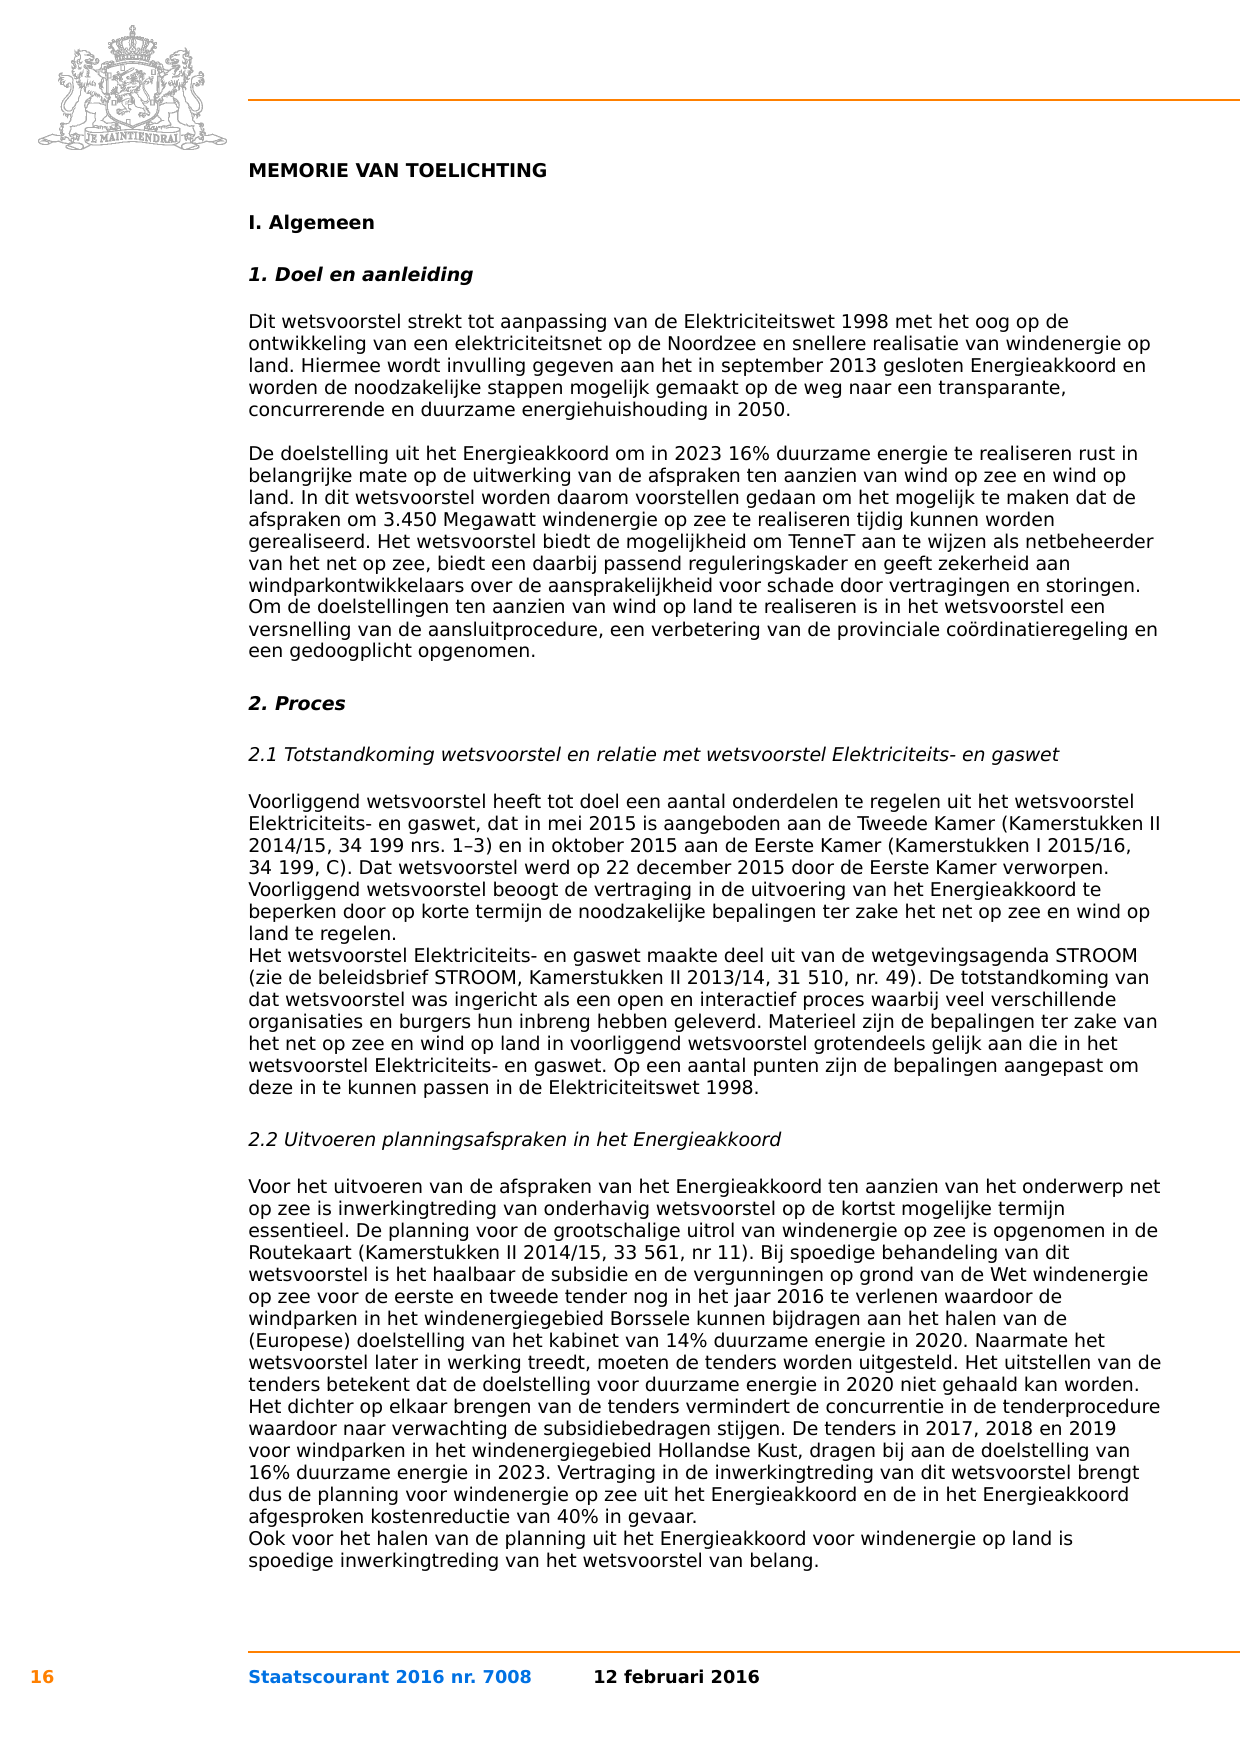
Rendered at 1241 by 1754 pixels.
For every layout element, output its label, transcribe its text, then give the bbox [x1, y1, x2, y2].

subtitle I. Algemeen [248, 212, 1163, 234]
text Voorliggend wetsvoorstel heeft tot doel een aantal onderdelen te regelen uit het wetsvoorstel Elektriciteits- en gaswet, dat in mei 2015 is aangeboden aan de Tweede Kamer (Kamerstukken II 2014/15, 34 199 nrs. 1–3) en in oktober 2015 aan de Eerste Kamer (Kamerstukken I 2015/16, 34 199, C). Dat wetsvoorstel werd op 22 december 2015 door de Eerste Kamer verworpen. Voorliggend wetsvoorstel beoogt de vertraging in de uitvoering van het Energieakkoord te beperken door op korte termijn de noodzakelijke bepalingen ter zake het net op zee en wind op land te regelen. [248, 791, 1163, 945]
text Voor het uitvoeren van de afspraken van het Energieakkoord ten aanzien van het onderwerp net op zee is inwerkingtreding van onderhavig wetsvoorstel op de kortst mogelijke termijn essentieel. De planning voor de grootschalige uitrol van windenergie op zee is opgenomen in de Routekaart (Kamerstukken II 2014/15, 33 561, nr 11). Bij spoedige behandeling van dit wetsvoorstel is het haalbaar de subsidie en de vergunningen op grond van de Wet windenergie op zee voor de eerste en tweede tender nog in het jaar 2016 te verlenen waardoor de windparken in het windenergiegebied Borssele kunnen bijdragen aan het halen van de (Europese) doelstelling van het kabinet van 14% duurzame energie in 2020. Naarmate het wetsvoorstel later in werking treedt, moeten de tenders worden uitgesteld. Het uitstellen van de tenders betekent dat de doelstelling voor duurzame energie in 2020 niet gehaald kan worden. Het dichter op elkaar brengen van de tenders vermindert de concurrentie in de tenderprocedure waardoor naar verwachting de subsidiebedragen stijgen. De tenders in 2017, 2018 en 2019 voor windparken in het windenergiegebied Hollandse Kust, dragen bij aan de doelstelling van 16% duurzame energie in 2023. Vertraging in de inwerkingtreding van dit wetsvoorstel brengt dus de planning voor windenergie op zee uit het Energieakkoord en de in het Energieakkoord afgesproken kostenreductie van 40% in gevaar. [248, 1176, 1163, 1528]
text Ook voor het halen van de planning uit het Energieakkoord voor windenergie op land is spoedige inwerkingtreding van het wetsvoorstel van belang. [248, 1528, 1163, 1572]
subtitle 2. Proces [248, 692, 1163, 714]
subtitle 1. Doel en aanleiding [248, 264, 1163, 286]
subtitle 2.2 Uitvoeren planningsafspraken in het Energieakkoord [248, 1129, 1163, 1151]
picture [38, 25, 227, 150]
text De doelstelling uit het Energieakkoord om in 2023 16% duurzame energie te realiseren rust in belangrijke mate op de uitwerking van de afspraken ten aanzien van wind op zee en wind op land. In dit wetsvoorstel worden daarom voorstellen gedaan om het mogelijk te maken dat de afspraken om 3.450 Megawatt windenergie op zee te realiseren tijdig kunnen worden gerealiseerd. Het wetsvoorstel biedt de mogelijkheid om TenneT aan te wijzen als netbeheerder van het net op zee, biedt een daarbij passend reguleringskader en geeft zekerheid aan windparkontwikkelaars over de aansprakelijkheid voor schade door vertragingen en storingen. Om de doelstellingen ten aanzien van wind op land te realiseren is in het wetsvoorstel een versnelling van de aansluitprocedure, een verbetering van de provinciale coördinatieregeling en een gedoogplicht opgenomen. [248, 443, 1163, 662]
text Dit wetsvoorstel strekt tot aanpassing van de Elektriciteitswet 1998 met het oog op de ontwikkeling van een elektriciteitsnet op de Noordzee en snellere realisatie van windenergie op land. Hiermee wordt invulling gegeven aan het in september 2013 gesloten Energieakkoord en worden de noodzakelijke stappen mogelijk gemaakt op de weg naar een transparante, concurrerende en duurzame energiehuishouding in 2050. [248, 311, 1163, 421]
subtitle MEMORIE VAN TOELICHTING [248, 160, 1163, 182]
subtitle 2.1 Totstandkoming wetsvoorstel en relatie met wetsvoorstel Elektriciteits- en gaswet [248, 744, 1163, 766]
text Het wetsvoorstel Elektriciteits- en gaswet maakte deel uit van de wetgevingsagenda STROOM (zie de beleidsbrief STROOM, Kamerstukken II 2013/14, 31 510, nr. 49). De totstandkoming van dat wetsvoorstel was ingericht als een open en interactief proces waarbij veel verschillende organisaties en burgers hun inbreng hebben geleverd. Materieel zijn de bepalingen ter zake van het net op zee en wind op land in voorliggend wetsvoorstel grotendeels gelijk aan die in het wetsvoorstel Elektriciteits- en gaswet. Op een aantal punten zijn de bepalingen aangepast om deze in te kunnen passen in de Elektriciteitswet 1998. [248, 945, 1163, 1099]
